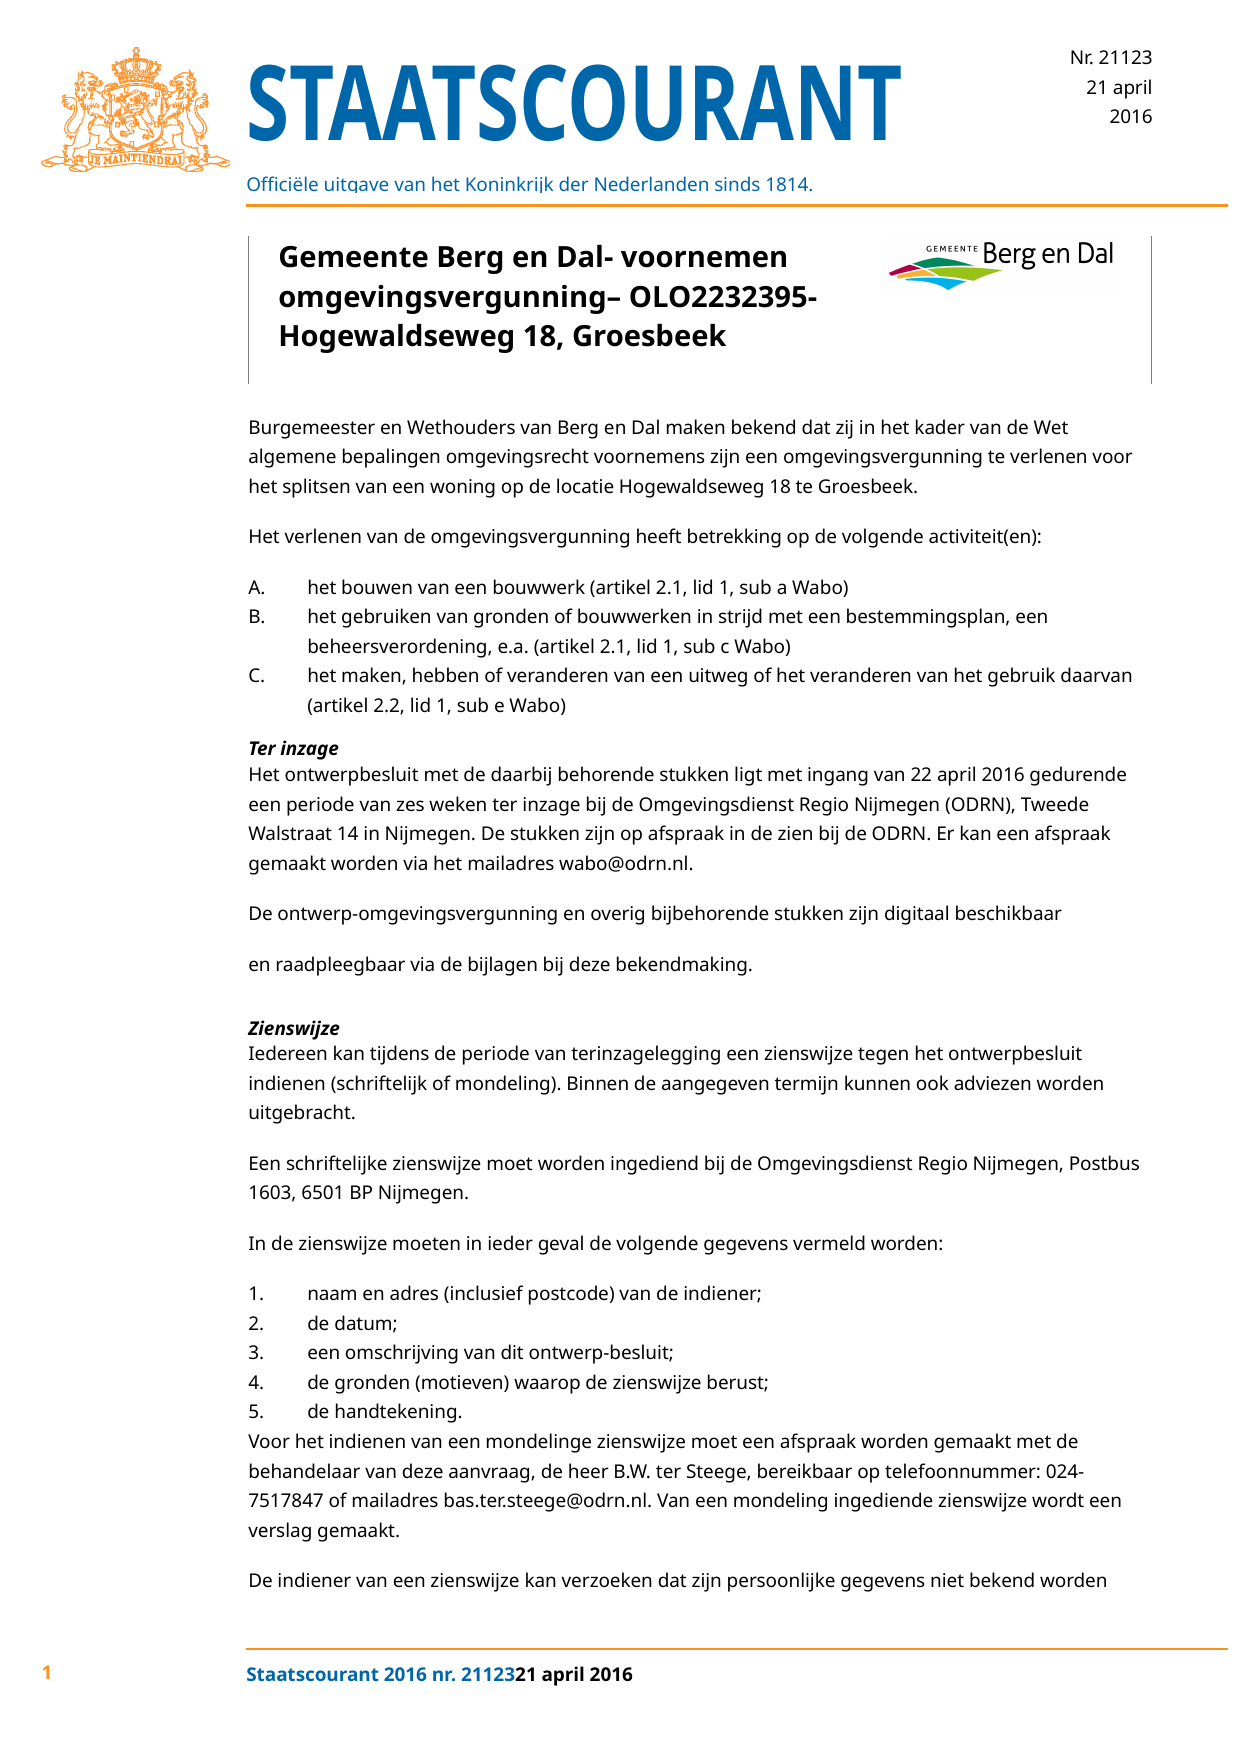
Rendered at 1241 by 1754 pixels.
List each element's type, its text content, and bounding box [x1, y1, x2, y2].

text De ontwerp-omgevingsvergunning en overig bijbehorende stukken zijn digitaal beschikbaar [248, 900, 1152, 926]
text Ter inzage [248, 735, 1152, 761]
list het bouwen van een bouwwerk (artikel 2.1, lid 1, sub a Wabo) [248, 574, 1152, 600]
text De indiener van een zienswijze kan verzoeken dat zijn persoonlijke gegevens niet bekend worden [248, 1567, 1152, 1593]
list het gebruiken van gronden of bouwwerken in strijd met een bestemmingsplan, een beheersverordening, e.a. (artikel 2.1, lid 1, sub c Wabo) [248, 603, 1152, 659]
list de datum; [248, 1310, 1152, 1336]
text Zienswijze [248, 1015, 1152, 1040]
text In de zienswijze moeten in ieder geval de volgende gegevens vermeld worden: [248, 1230, 1152, 1256]
text en raadpleegbaar via de bijlagen bij deze bekendmaking. [248, 951, 1152, 976]
list de gronden (motieven) waarop de zienswijze berust; [248, 1369, 1152, 1395]
picture [882, 236, 1119, 296]
list een omschrijving van dit ontwerp-besluit; [248, 1339, 1152, 1365]
text Iedereen kan tijdens de periode van terinzagelegging een zienswijze tegen het ontwerpbesluit indienen (schriftelijk of mondeling). Binnen de aangegeven termijn kunnen ook adviezen worden uitgebracht. [248, 1040, 1152, 1125]
table_header [850, 236, 1151, 384]
list naam en adres (inclusief postcode) van de indiener; [248, 1280, 1152, 1306]
text Voor het indienen van een mondelinge zienswijze moet een afspraak worden gemaakt met de behandelaar van deze aanvraag, de heer B.W. ter Steege, bereikbaar op telefoonnummer: 024-7517847 of mailadres bas.ter.steege@odrn.nl. Van een mondeling ingediende zienswijze wordt een verslag gemaakt. [248, 1428, 1152, 1543]
list de handtekening. [248, 1399, 1152, 1424]
text Het ontwerpbesluit met de daarbij behorende stukken ligt met ingang van 22 april 2016 gedurende een periode van zes weken ter inzage bij de Omgevingsdienst Regio Nijmegen (ODRN), Tweede Walstraat 14 in Nijmegen. De stukken zijn op afspraak in de zien bij de ODRN. Er kan een afspraak gemaakt worden via het mailadres wabo@odrn.nl. [248, 761, 1152, 876]
picture [41, 47, 231, 172]
table_header Gemeente Berg en Dal- voornemen omgevingsvergunning– OLO2232395-Hogewaldseweg 18, Groesbeek [249, 236, 850, 384]
text Burgemeester en Wethouders van Berg en Dal maken bekend dat zij in het kader van de Wet algemene bepalingen omgevingsrecht voornemens zijn een omgevingsvergunning te verlenen voor het splitsen van een woning op de locatie Hogewaldseweg 18 te Groesbeek. [248, 414, 1152, 499]
list het maken, hebben of veranderen van een uitweg of het veranderen van het gebruik daarvan (artikel 2.2, lid 1, sub e Wabo) [248, 663, 1152, 718]
text Het verlenen van de omgevingsvergunning heeft betrekking op de volgende activiteit(en): [248, 523, 1152, 549]
text Een schriftelijke zienswijze moet worden ingediend bij de Omgevingsdienst Regio Nijmegen, Postbus 1603, 6501 BP Nijmegen. [248, 1150, 1152, 1205]
